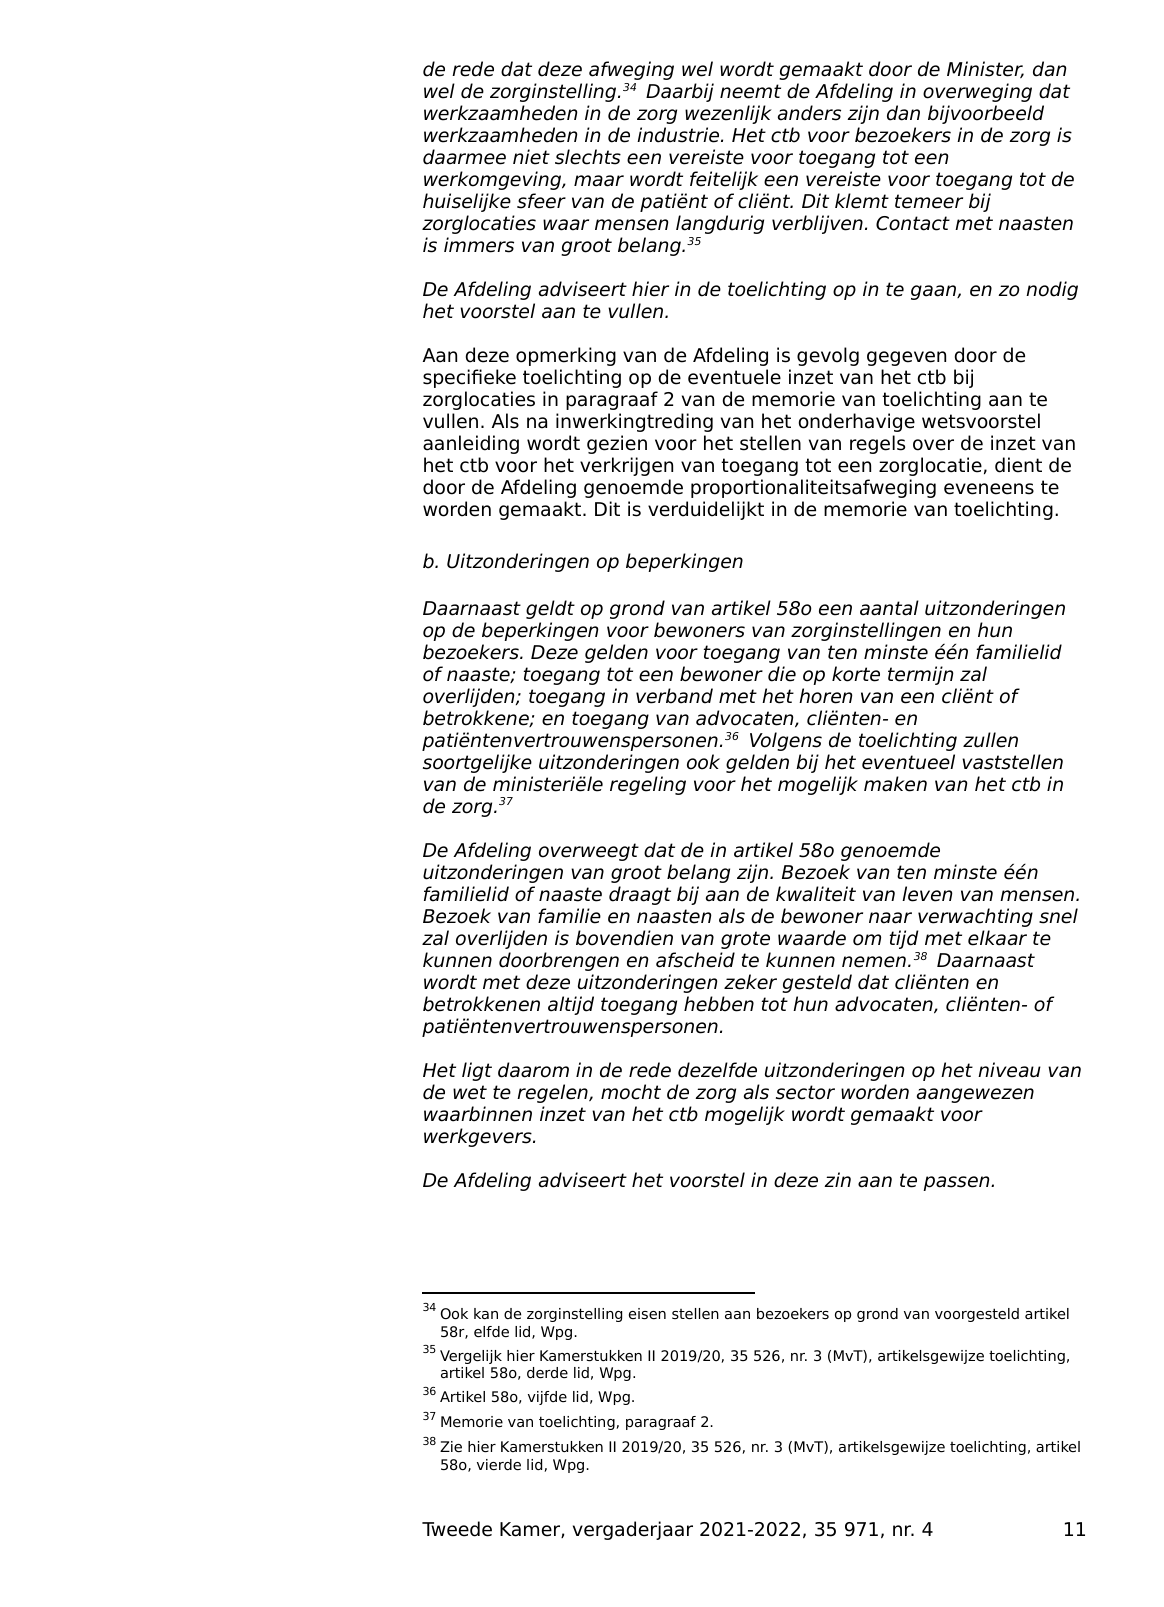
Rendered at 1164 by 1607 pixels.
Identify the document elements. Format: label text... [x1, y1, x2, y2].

text Ook kan de zorginstelling eisen stellen aan bezoekers op grond van voorgesteld artikel 58r, elfde lid, Wpg. [422, 1302, 1087, 1341]
text Zie hier Kamerstukken II 2019/20, 35 526, nr. 3 (MvT), artikelsgewijze toelichting, artikel 58o, vierde lid, Wpg. [422, 1435, 1087, 1474]
text De Afdeling overweegt dat de in artikel 58o genoemde uitzonderingen van groot belang zijn. Bezoek van ten minste één familielid of naaste draagt bij aan de kwaliteit van leven van mensen. Bezoek van familie en naasten als de bewoner naar verwachting snel zal overlijden is bovendien van grote waarde om tijd met elkaar te kunnen doorbrengen en afscheid te kunnen nemen. Daarnaast wordt met deze uitzonderingen zeker gesteld dat cliënten en betrokkenen altijd toegang hebben tot hun advocaten, cliënten- of patiëntenvertrouwenspersonen. [422, 840, 1087, 1038]
text Artikel 58o, vijfde lid, Wpg. [422, 1385, 1087, 1407]
text De Afdeling adviseert hier in de toelichting op in te gaan, en zo nodig het voorstel aan te vullen. [422, 279, 1087, 323]
text Aan deze opmerking van de Afdeling is gevolg gegeven door de specifieke toelichting op de eventuele inzet van het ctb bij zorglocaties in paragraaf 2 van de memorie van toelichting aan te vullen. Als na inwerkingtreding van het onderhavige wetsvoorstel aanleiding wordt gezien voor het stellen van regels over de inzet van het ctb voor het verkrijgen van toegang tot een zorglocatie, dient de door de Afdeling genoemde proportionaliteitsafweging eveneens te worden gemaakt. Dit is verduidelijkt in de memorie van toelichting. [422, 345, 1087, 521]
text de rede dat deze afweging wel wordt gemaakt door de Minister, dan wel de zorginstelling. Daarbij neemt de Afdeling in overweging dat werkzaamheden in de zorg wezenlijk anders zijn dan bijvoorbeeld werkzaamheden in de industrie. Het ctb voor bezoekers in de zorg is daarmee niet slechts een vereiste voor toegang tot een werkomgeving, maar wordt feitelijk een vereiste voor toegang tot de huiselijke sfeer van de patiënt of cliënt. Dit klemt temeer bij zorglocaties waar mensen langdurig verblijven. Contact met naasten is immers van groot belang. [422, 59, 1087, 257]
text De Afdeling adviseert het voorstel in deze zin aan te passen. [422, 1170, 1087, 1192]
text Memorie van toelichting, paragraaf 2. [422, 1410, 1087, 1432]
subtitle b. Uitzonderingen op beperkingen [422, 551, 1087, 573]
text Het ligt daarom in de rede dezelfde uitzonderingen op het niveau van de wet te regelen, mocht de zorg als sector worden aangewezen waarbinnen inzet van het ctb mogelijk wordt gemaakt voor werkgevers. [422, 1060, 1087, 1148]
text Daarnaast geldt op grond van artikel 58o een aantal uitzonderingen op de beperkingen voor bewoners van zorginstellingen en hun bezoekers. Deze gelden voor toegang van ten minste één familielid of naaste; toegang tot een bewoner die op korte termijn zal overlijden; toegang in verband met het horen van een cliënt of betrokkene; en toegang van advocaten, cliënten- en patiëntenvertrouwenspersonen. Volgens de toelichting zullen soortgelijke uitzonderingen ook gelden bij het eventueel vaststellen van de ministeriële regeling voor het mogelijk maken van het ctb in de zorg. [422, 598, 1087, 818]
text Vergelijk hier Kamerstukken II 2019/20, 35 526, nr. 3 (MvT), artikelsgewijze toelichting, artikel 58o, derde lid, Wpg. [422, 1343, 1087, 1382]
